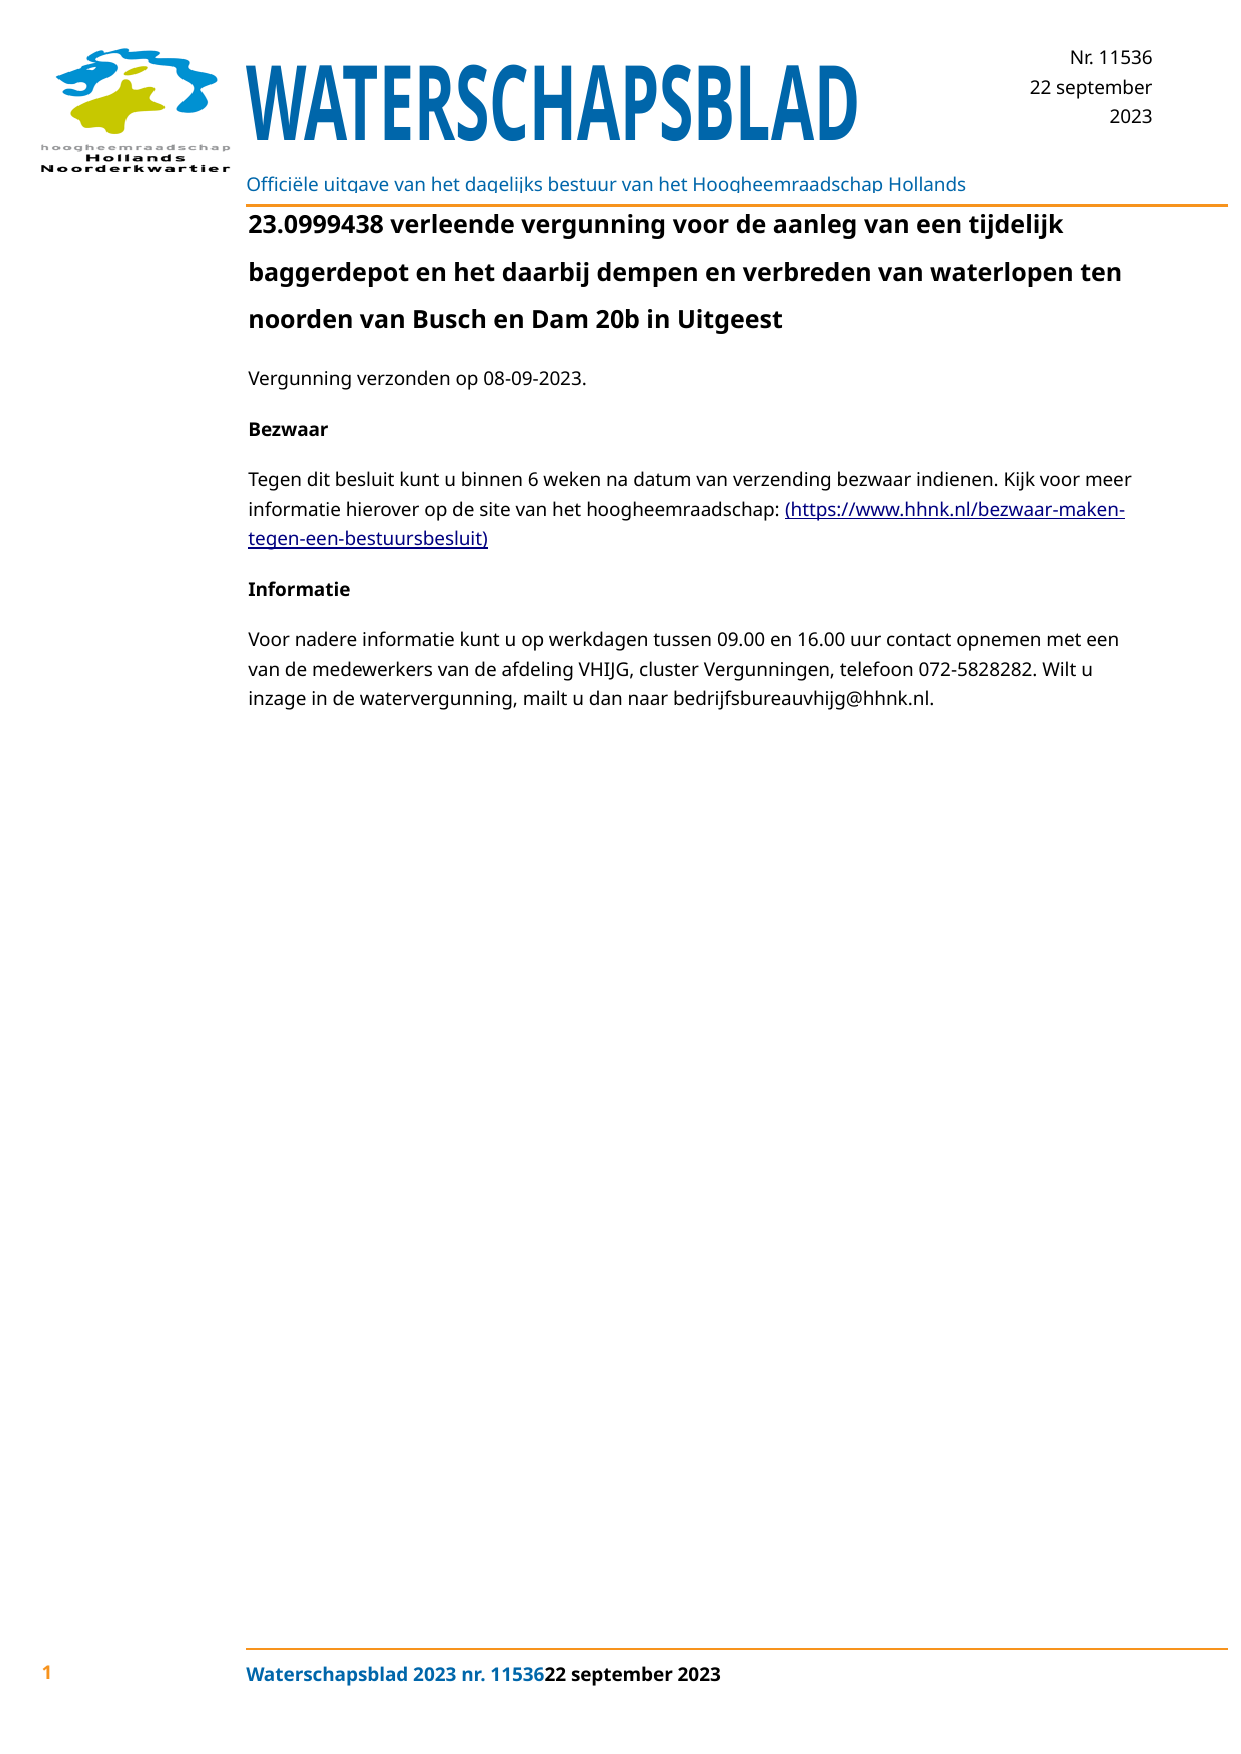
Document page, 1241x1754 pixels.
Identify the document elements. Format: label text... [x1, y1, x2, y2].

text Bezwaar [248, 416, 1152, 442]
text 23.0999438 verleende vergunning voor de aanleg van een tijdelijk baggerdepot en het daarbij dempen en verbreden van waterlopen ten noorden van Busch en Dam 20b in Uitgeest [248, 207, 1152, 336]
text Tegen dit besluit kunt u binnen 6 weken na datum van verzending bezwaar indienen. Kijk voor meer informatie hierover op de site van het hoogheemraadschap: (https://www.hhnk.nl/bezwaar-maken-tegen-een-bestuursbesluit) [248, 466, 1152, 551]
text Vergunning verzonden op 08-09-2023. [248, 366, 1152, 391]
text Voor nadere informatie kunt u op werkdagen tussen 09.00 en 16.00 uur contact opnemen met een van de medewerkers van de afdeling VHIJG, cluster Vergunningen, telefoon 072-5828282. Wilt u inzage in de watervergunning, mailt u dan naar bedrijfsbureauvhijg@hhnk.nl. [248, 626, 1152, 711]
text Informatie [248, 576, 1152, 602]
picture [41, 47, 231, 172]
